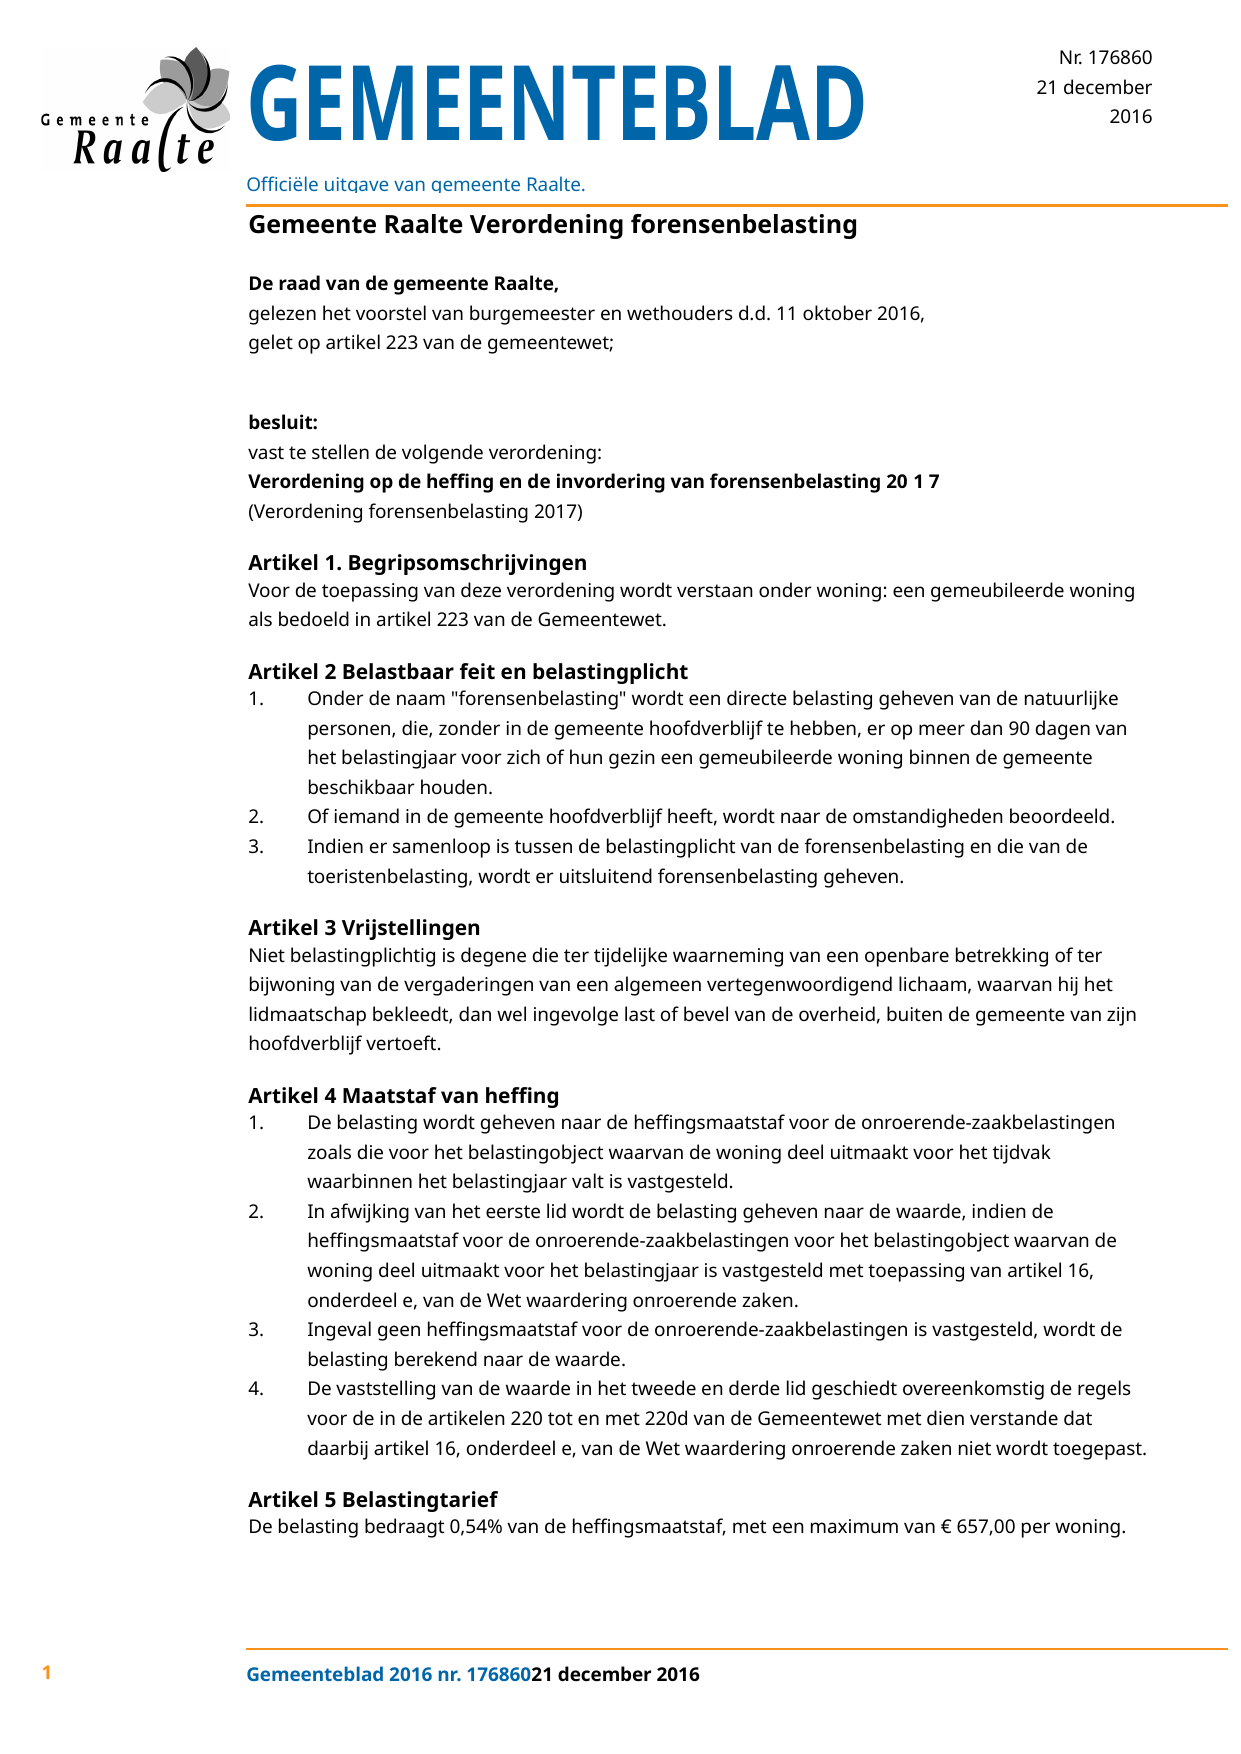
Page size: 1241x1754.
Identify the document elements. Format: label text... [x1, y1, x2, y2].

text Voor de toepassing van deze verordening wordt verstaan onder woning: een gemeubileerde woning als bedoeld in artikel 223 van de Gemeentewet. [248, 577, 1152, 632]
text Artikel 2 Belastbaar feit en belastingplicht [248, 657, 1152, 685]
text Niet belastingplichtig is degene die ter tijdelijke waarneming van een openbare betrekking of ter bijwoning van de vergaderingen van een algemeen vertegenwoordigend lichaam, waarvan hij het lidmaatschap bekleedt, dan wel ingevolge last of bevel van de overheid, buiten de gemeente van zijn hoofdverblijf vertoeft. [248, 942, 1152, 1056]
list Of iemand in de gemeente hoofdverblijf heeft, wordt naar de omstandigheden beoordeeld. [248, 804, 1152, 829]
list Onder de naam "forensenbelasting" wordt een directe belasting geheven van de natuurlijke personen, die, zonder in de gemeente hoofdverblijf te hebben, er op meer dan 90 dagen van het belastingjaar voor zich of hun gezin een gemeubileerde woning binnen de gemeente beschikbaar houden. [248, 685, 1152, 800]
text Gemeente Raalte Verordening forensenbelasting [248, 207, 1152, 241]
list Ingeval geen heffingsmaatstaf voor de onroerende-zaakbelastingen is vastgesteld, wordt de belasting berekend naar de waarde. [248, 1316, 1152, 1372]
text Artikel 4 Maatstaf van heffing [248, 1081, 1152, 1109]
list De vaststelling van de waarde in het tweede en derde lid geschiedt overeenkomstig de regels voor de in de artikelen 220 tot en met 220d van de Gemeentewet met dien verstande dat daarbij artikel 16, onderdeel e, van de Wet waardering onroerende zaken niet wordt toegepast. [248, 1376, 1152, 1461]
text De belasting bedraagt 0,54% van de heffingsmaatstaf, met een maximum van € 657,00 per woning. [248, 1514, 1152, 1539]
text gelezen het voorstel van burgemeester en wethouders d.d. 11 oktober 2016, [248, 300, 1152, 326]
text Artikel 5 Belastingtarief [248, 1485, 1152, 1514]
list In afwijking van het eerste lid wordt de belasting geheven naar de waarde, indien de heffingsmaatstaf voor de onroerende-zaakbelastingen voor het belastingobject waarvan de woning deel uitmaakt voor het belastingjaar is vastgesteld met toepassing van artikel 16, onderdeel e, van de Wet waardering onroerende zaken. [248, 1198, 1152, 1313]
list De belasting wordt geheven naar de heffingsmaatstaf voor de onroerende-zaakbelastingen zoals die voor het belastingobject waarvan de woning deel uitmaakt voor het tijdvak waarbinnen het belastingjaar valt is vastgesteld. [248, 1109, 1152, 1194]
picture [41, 47, 231, 172]
text Verordening op de heffing en de invordering van forensenbelasting 20 1 7 [248, 468, 1152, 494]
text gelet op artikel 223 van de gemeentewet; [248, 329, 1152, 355]
text vast te stellen de volgende verordening: [248, 439, 1152, 465]
text Artikel 3 Vrijstellingen [248, 913, 1152, 942]
text De raad van de gemeente Raalte, [248, 270, 1152, 296]
text Artikel 1. Begripsomschrijvingen [248, 548, 1152, 577]
list Indien er samenloop is tussen de belastingplicht van de forensenbelasting en die van de toeristenbelasting, wordt er uitsluitend forensenbelasting geheven. [248, 833, 1152, 889]
text besluit: [248, 409, 1152, 435]
text (Verordening forensenbelasting 2017) [248, 498, 1152, 524]
